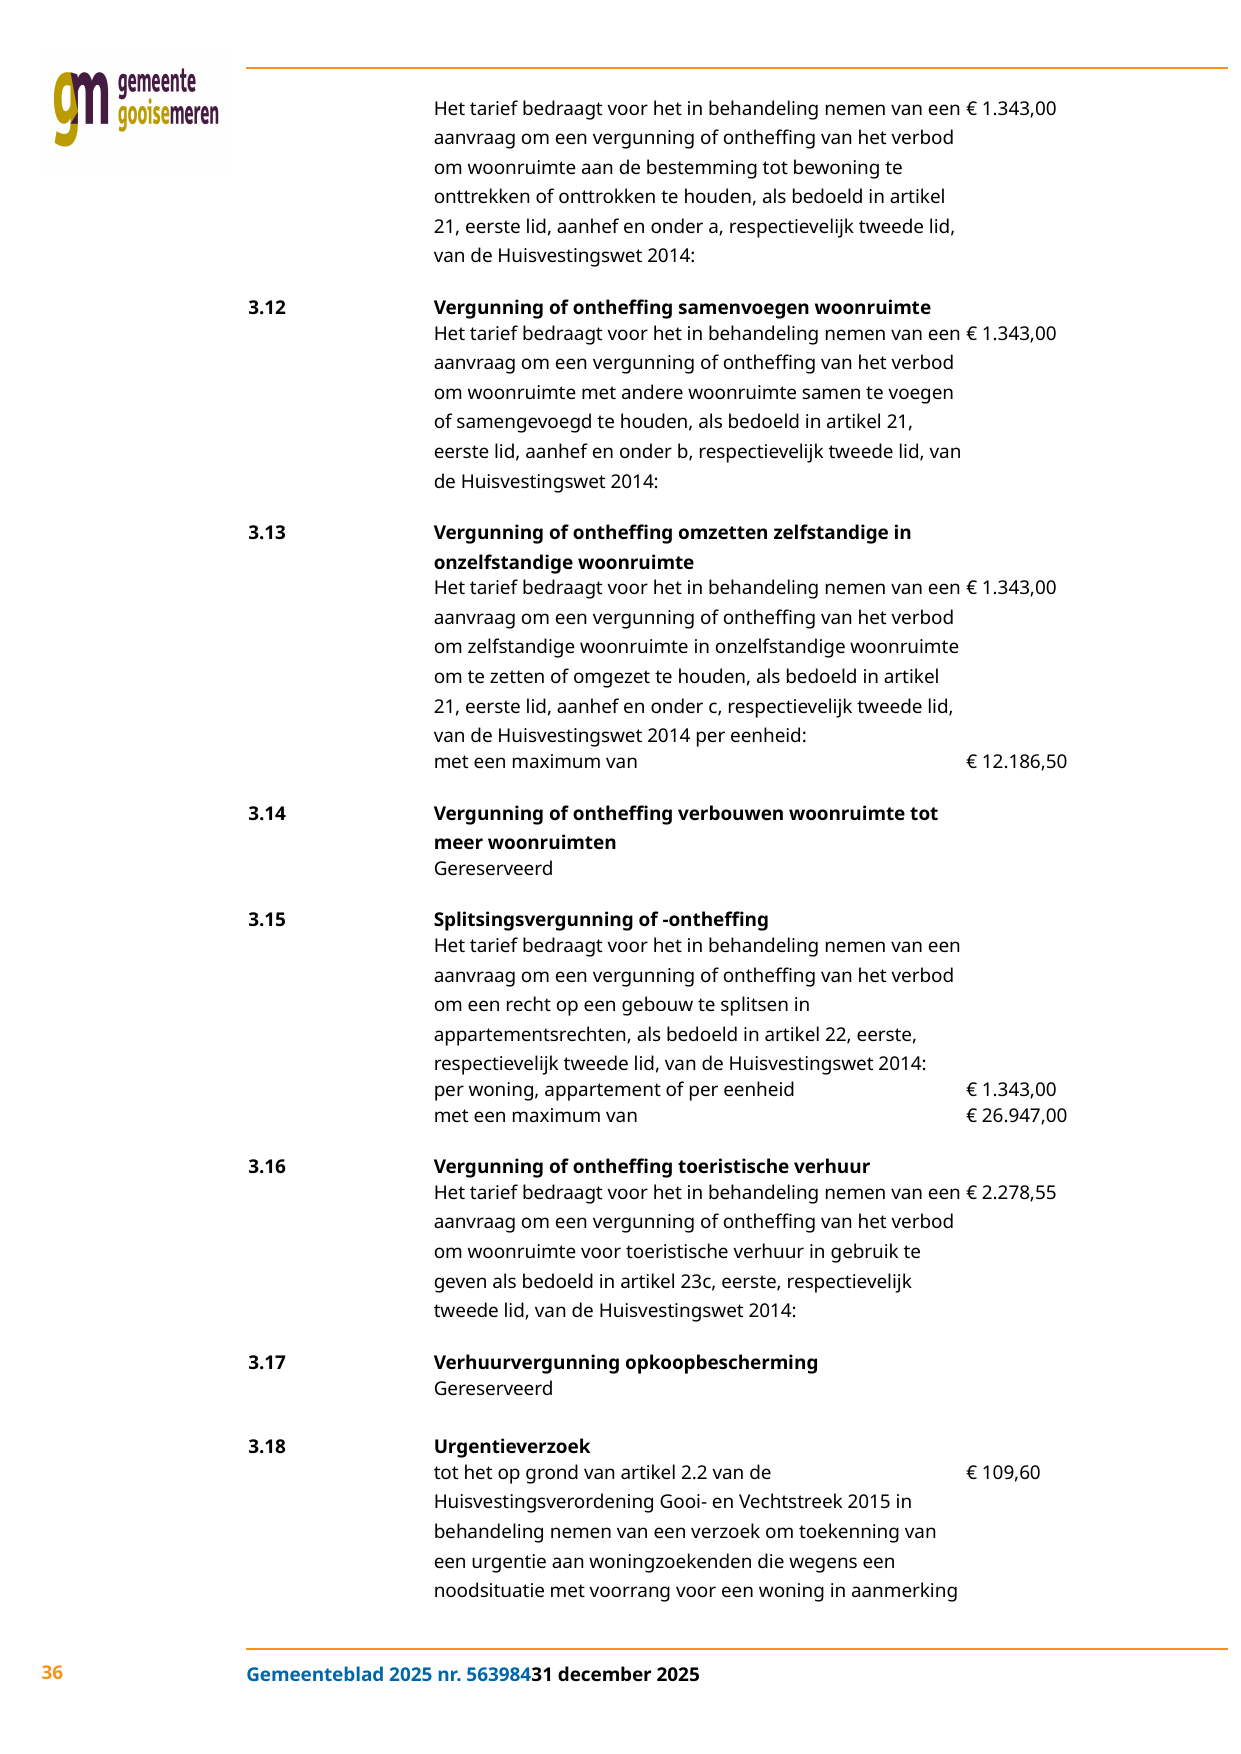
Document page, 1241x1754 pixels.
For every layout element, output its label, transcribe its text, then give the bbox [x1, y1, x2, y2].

table_cell tot het op grond van artikel 2.2 van de Huisvestingsverordening Gooi- en Vechtstreek 2015 in behandeling nemen van een verzoek om toekenning van een urgentie aan woningzoekenden die wegens een noodsituatie met voorrang voor een woning in aanmerking [434, 1459, 966, 1603]
table_cell Verhuurvergunning opkoopbescherming [434, 1349, 966, 1375]
table_cell Vergunning of ontheffing omzetten zelfstandige in onzelfstandige woonruimte [434, 519, 966, 574]
table_cell [248, 1128, 433, 1153]
table_cell [966, 881, 1152, 906]
table_cell [966, 1349, 1152, 1375]
table_cell [248, 320, 433, 493]
table_cell [966, 906, 1152, 932]
table_cell Het tarief bedraagt voor het in behandeling nemen van een aanvraag om een vergunning of ontheffing van het verbod om zelfstandige woonruimte in onzelfstandige woonruimte om te zetten of omgezet te houden, als bedoeld in artikel 21, eerste lid, aanhef en onder c, respectievelijk tweede lid, van de Huisvestingswet 2014 per eenheid: [434, 575, 966, 748]
table_cell [434, 774, 966, 800]
table_cell Gereserveerd [434, 1375, 966, 1400]
table_cell [248, 1076, 433, 1102]
table_cell [248, 774, 433, 800]
table_cell [248, 95, 433, 268]
table_cell [248, 494, 433, 519]
table_cell € 26.947,00 [966, 1102, 1152, 1128]
table_cell [966, 494, 1152, 519]
table_cell [248, 855, 433, 881]
table_header 3.18 [248, 1433, 433, 1459]
table_cell [966, 1323, 1152, 1349]
table_cell € 2.278,55 [966, 1179, 1152, 1323]
table_cell € 1.343,00 [966, 95, 1152, 268]
table_cell 3.16 [248, 1154, 433, 1179]
table_cell [966, 1128, 1152, 1153]
table_cell € 1.343,00 [966, 1076, 1152, 1102]
table_cell Splitsingsvergunning of -ontheffing [434, 906, 966, 932]
table_cell [966, 1375, 1152, 1400]
table_cell [966, 1154, 1152, 1179]
table_cell [248, 1375, 433, 1400]
table_header Urgentieverzoek [434, 1433, 966, 1459]
table_cell Vergunning of ontheffing verbouwen woonruimte tot meer woonruimten [434, 800, 966, 855]
table_cell 3.13 [248, 519, 433, 574]
table_cell Het tarief bedraagt voor het in behandeling nemen van een aanvraag om een vergunning of ontheffing van het verbod om woonruimte met andere woonruimte samen te voegen of samengevoegd te houden, als bedoeld in artikel 21, eerste lid, aanhef en onder b, respectievelijk tweede lid, van de Huisvestingswet 2014: [434, 320, 966, 493]
table_cell [434, 494, 966, 519]
table_cell [248, 1323, 433, 1349]
table_cell met een maximum van [434, 1102, 966, 1128]
table_cell [434, 269, 966, 294]
table_cell € 1.343,00 [966, 575, 1152, 748]
table_cell € 12.186,50 [966, 748, 1152, 774]
table_cell [966, 519, 1152, 574]
table_cell [248, 881, 433, 906]
table_cell Gereserveerd [434, 855, 966, 881]
table_cell Het tarief bedraagt voor het in behandeling nemen van een aanvraag om een vergunning of ontheffing van het verbod om een recht op een gebouw te splitsen in appartementsrechten, als bedoeld in artikel 22, eerste, respectievelijk tweede lid, van de Huisvestingswet 2014: [434, 932, 966, 1076]
table_cell [966, 800, 1152, 855]
table_cell [248, 1179, 433, 1323]
table_cell Vergunning of ontheffing toeristische verhuur [434, 1154, 966, 1179]
table_header [966, 1433, 1152, 1459]
table_cell [966, 932, 1152, 1076]
table_cell [248, 1102, 433, 1128]
table_cell met een maximum van [434, 748, 966, 774]
table_cell [248, 269, 433, 294]
table_cell Het tarief bedraagt voor het in behandeling nemen van een aanvraag om een vergunning of ontheffing van het verbod om woonruimte aan de bestemming tot bewoning te onttrekken of onttrokken te houden, als bedoeld in artikel 21, eerste lid, aanhef en onder a, respectievelijk tweede lid, van de Huisvestingswet 2014: [434, 95, 966, 268]
table_cell [966, 294, 1152, 320]
table_cell € 109,60 [966, 1459, 1152, 1603]
table_cell [966, 855, 1152, 881]
table_cell [434, 1128, 966, 1153]
table_cell [248, 748, 433, 774]
table_cell [434, 1323, 966, 1349]
table_cell Vergunning of ontheffing samenvoegen woonruimte [434, 294, 966, 320]
table_cell 3.14 [248, 800, 433, 855]
table_cell [248, 575, 433, 748]
table_cell [966, 269, 1152, 294]
table_cell 3.17 [248, 1349, 433, 1375]
table_cell [434, 881, 966, 906]
picture [41, 47, 231, 172]
table_cell [248, 932, 433, 1076]
table_cell 3.12 [248, 294, 433, 320]
table_cell Het tarief bedraagt voor het in behandeling nemen van een aanvraag om een vergunning of ontheffing van het verbod om woonruimte voor toeristische verhuur in gebruik te geven als bedoeld in artikel 23c, eerste, respectievelijk tweede lid, van de Huisvestingswet 2014: [434, 1179, 966, 1323]
table_cell [248, 1459, 433, 1603]
table_cell 3.15 [248, 906, 433, 932]
table_cell per woning, appartement of per eenheid [434, 1076, 966, 1102]
table_cell € 1.343,00 [966, 320, 1152, 493]
table_cell [966, 774, 1152, 800]
